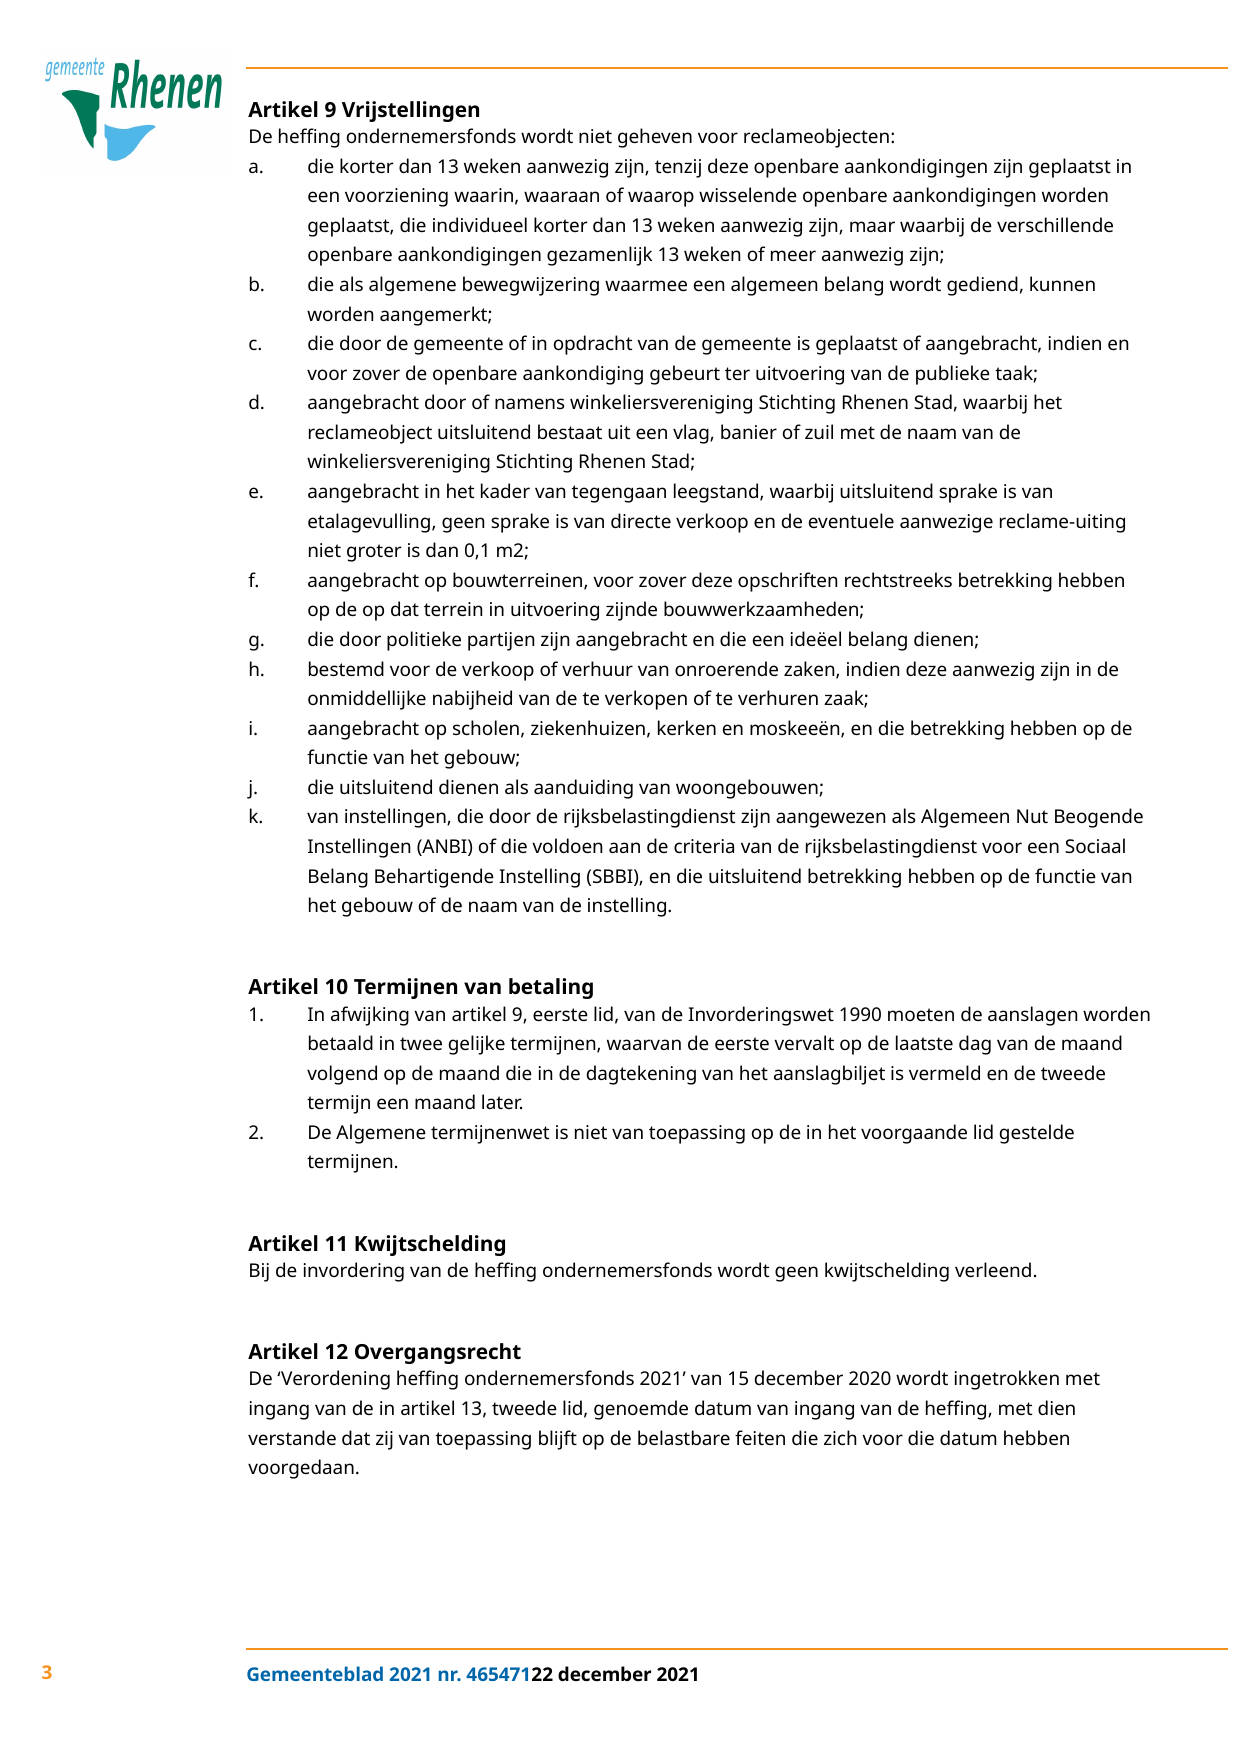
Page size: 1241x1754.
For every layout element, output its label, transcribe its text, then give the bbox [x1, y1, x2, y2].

list aangebracht door of namens winkeliersvereniging Stichting Rhenen Stad, waarbij het reclameobject uitsluitend bestaat uit een vlag, banier of zuil met de naam van de winkeliersvereniging Stichting Rhenen Stad; [248, 389, 1152, 474]
text Artikel 9 Vrijstellingen [248, 95, 1152, 123]
text Artikel 11 Kwijtschelding [248, 1229, 1152, 1257]
list bestemd voor de verkoop of verhuur van onroerende zaken, indien deze aanwezig zijn in de onmiddellijke nabijheid van de te verkopen of te verhuren zaak; [248, 656, 1152, 711]
list In afwijking van artikel 9, eerste lid, van de Invorderingswet 1990 moeten de aanslagen worden betaald in twee gelijke termijnen, waarvan de eerste vervalt op de laatste dag van de maand volgend op de maand die in de dagtekening van het aanslagbiljet is vermeld en de tweede termijn een maand later. [248, 1001, 1152, 1115]
list die uitsluitend dienen als aanduiding van woongebouwen; [248, 774, 1152, 800]
list die door politieke partijen zijn aangebracht en die een ideëel belang dienen; [248, 626, 1152, 652]
list aangebracht op bouwterreinen, voor zover deze opschriften rechtstreeks betrekking hebben op de op dat terrein in uitvoering zijnde bouwwerkzaamheden; [248, 567, 1152, 622]
list aangebracht in het kader van tegengaan leegstand, waarbij uitsluitend sprake is van etalagevulling, geen sprake is van directe verkoop en de eventuele aanwezige reclame-uiting niet groter is dan 0,1 m2; [248, 478, 1152, 563]
list De Algemene termijnenwet is niet van toepassing op de in het voorgaande lid gestelde termijnen. [248, 1119, 1152, 1174]
list van instellingen, die door de rijksbelastingdienst zijn aangewezen als Algemeen Nut Beogende Instellingen (ANBI) of die voldoen aan de criteria van de rijksbelastingdienst voor een Sociaal Belang Behartigende Instelling (SBBI), en die uitsluitend betrekking hebben op de functie van het gebouw of de naam van de instelling. [248, 804, 1152, 918]
text Bij de invordering van de heffing ondernemersfonds wordt geen kwijtschelding verleend. [248, 1257, 1152, 1283]
list die door de gemeente of in opdracht van de gemeente is geplaatst of aangebracht, indien en voor zover de openbare aankondiging gebeurt ter uitvoering van de publieke taak; [248, 330, 1152, 386]
list die korter dan 13 weken aanwezig zijn, tenzij deze openbare aankondigingen zijn geplaatst in een voorziening waarin, waaraan of waarop wisselende openbare aankondigingen worden geplaatst, die individueel korter dan 13 weken aanwezig zijn, maar waarbij de verschillende openbare aankondigingen gezamenlijk 13 weken of meer aanwezig zijn; [248, 153, 1152, 267]
text De heffing ondernemersfonds wordt niet geheven voor reclameobjecten: [248, 123, 1152, 149]
text Artikel 10 Termijnen van betaling [248, 972, 1152, 1001]
list aangebracht op scholen, ziekenhuizen, kerken en moskeeën, en die betrekking hebben op de functie van het gebouw; [248, 715, 1152, 770]
text De ‘Verordening heffing ondernemersfonds 2021’ van 15 december 2020 wordt ingetrokken met ingang van de in artikel 13, tweede lid, genoemde datum van ingang van de heffing, met dien verstande dat zij van toepassing blijft op de belastbare feiten die zich voor die datum hebben voorgedaan. [248, 1366, 1152, 1480]
list die als algemene bewegwijzering waarmee een algemeen belang wordt gediend, kunnen worden aangemerkt; [248, 271, 1152, 326]
text Artikel 12 Overgangsrecht [248, 1337, 1152, 1366]
picture [41, 47, 231, 172]
